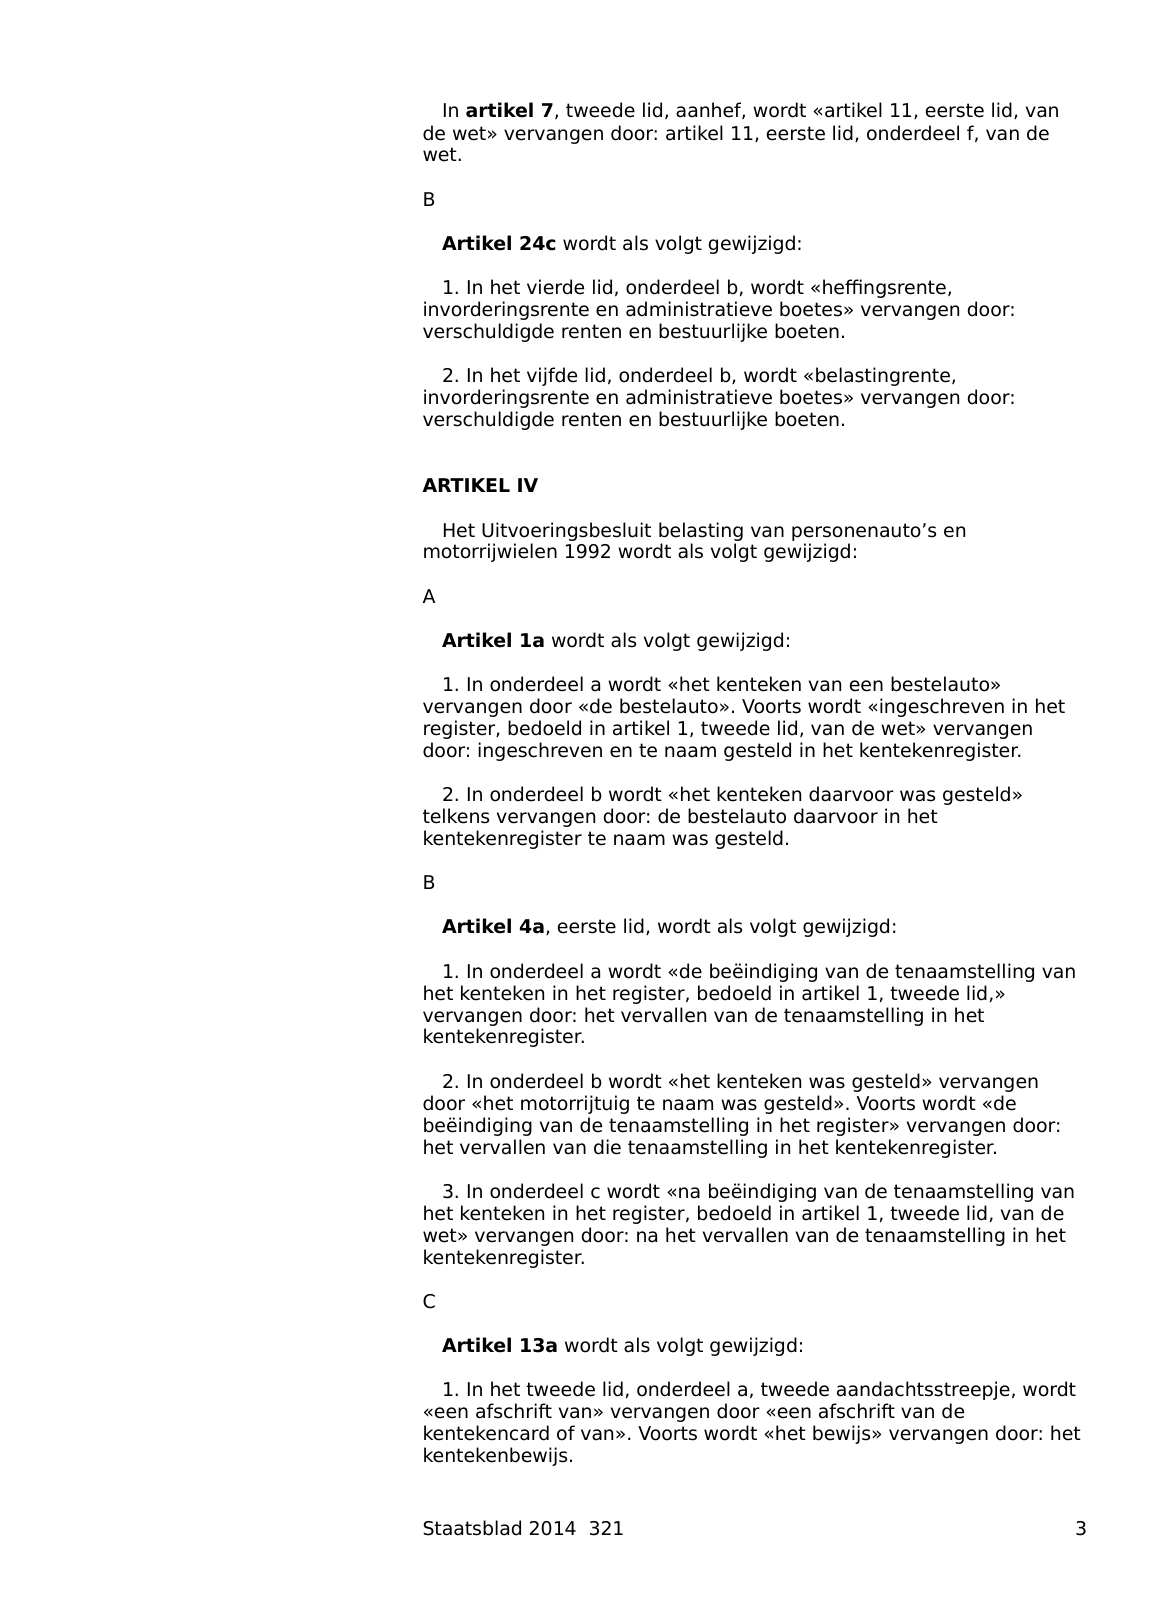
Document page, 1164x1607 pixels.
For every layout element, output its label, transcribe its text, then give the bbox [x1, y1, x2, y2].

text Artikel 13a wordt als volgt gewijzigd: [422, 1335, 1087, 1357]
text 2. In onderdeel b wordt «het kenteken was gesteld» vervangen door «het motorrijtuig te naam was gesteld». Voorts wordt «de beëindiging van de tenaamstelling in het register» vervangen door: het vervallen van die tenaamstelling in het kentekenregister. [422, 1071, 1087, 1158]
text Artikel 1a wordt als volgt gewijzigd: [422, 630, 1087, 652]
text Artikel 24c wordt als volgt gewijzigd: [422, 233, 1087, 255]
text B [422, 872, 1087, 894]
text 1. In onderdeel a wordt «de beëindiging van de tenaamstelling van het kenteken in het register, bedoeld in artikel 1, tweede lid,» vervangen door: het vervallen van de tenaamstelling in het kentekenregister. [422, 961, 1087, 1048]
text 1. In het vierde lid, onderdeel b, wordt «heffingsrente, invorderingsrente en administratieve boetes» vervangen door: verschuldigde renten en bestuurlijke boeten. [422, 277, 1087, 343]
text 2. In onderdeel b wordt «het kenteken daarvoor was gesteld» telkens vervangen door: de bestelauto daarvoor in het kentekenregister te naam was gesteld. [422, 784, 1087, 850]
text C [422, 1291, 1087, 1313]
text 1. In het tweede lid, onderdeel a, tweede aandachtsstreepje, wordt «een afschrift van» vervangen door «een afschrift van de kentekencard of van». Voorts wordt «het bewijs» vervangen door: het kentekenbewijs. [422, 1379, 1087, 1467]
text 1. In onderdeel a wordt «het kenteken van een bestelauto» vervangen door «de bestelauto». Voorts wordt «ingeschreven in het register, bedoeld in artikel 1, tweede lid, van de wet» vervangen door: ingeschreven en te naam gesteld in het kentekenregister. [422, 674, 1087, 762]
text A [422, 586, 1087, 608]
text Het Uitvoeringsbesluit belasting van personenauto’s en motorrijwielen 1992 wordt als volgt gewijzigd: [422, 519, 1087, 563]
text Artikel 4a, eerste lid, wordt als volgt gewijzigd: [422, 916, 1087, 938]
text 3. In onderdeel c wordt «na beëindiging van de tenaamstelling van het kenteken in het register, bedoeld in artikel 1, tweede lid, van de wet» vervangen door: na het vervallen van de tenaamstelling in het kentekenregister. [422, 1181, 1087, 1269]
subtitle ARTIKEL IV [422, 475, 1087, 497]
text B [422, 188, 1087, 211]
text 2. In het vijfde lid, onderdeel b, wordt «belastingrente, invorderingsrente en administratieve boetes» vervangen door: verschuldigde renten en bestuurlijke boeten. [422, 365, 1087, 431]
text In artikel 7, tweede lid, aanhef, wordt «artikel 11, eerste lid, van de wet» vervangen door: artikel 11, eerste lid, onderdeel f, van de wet. [422, 100, 1087, 166]
